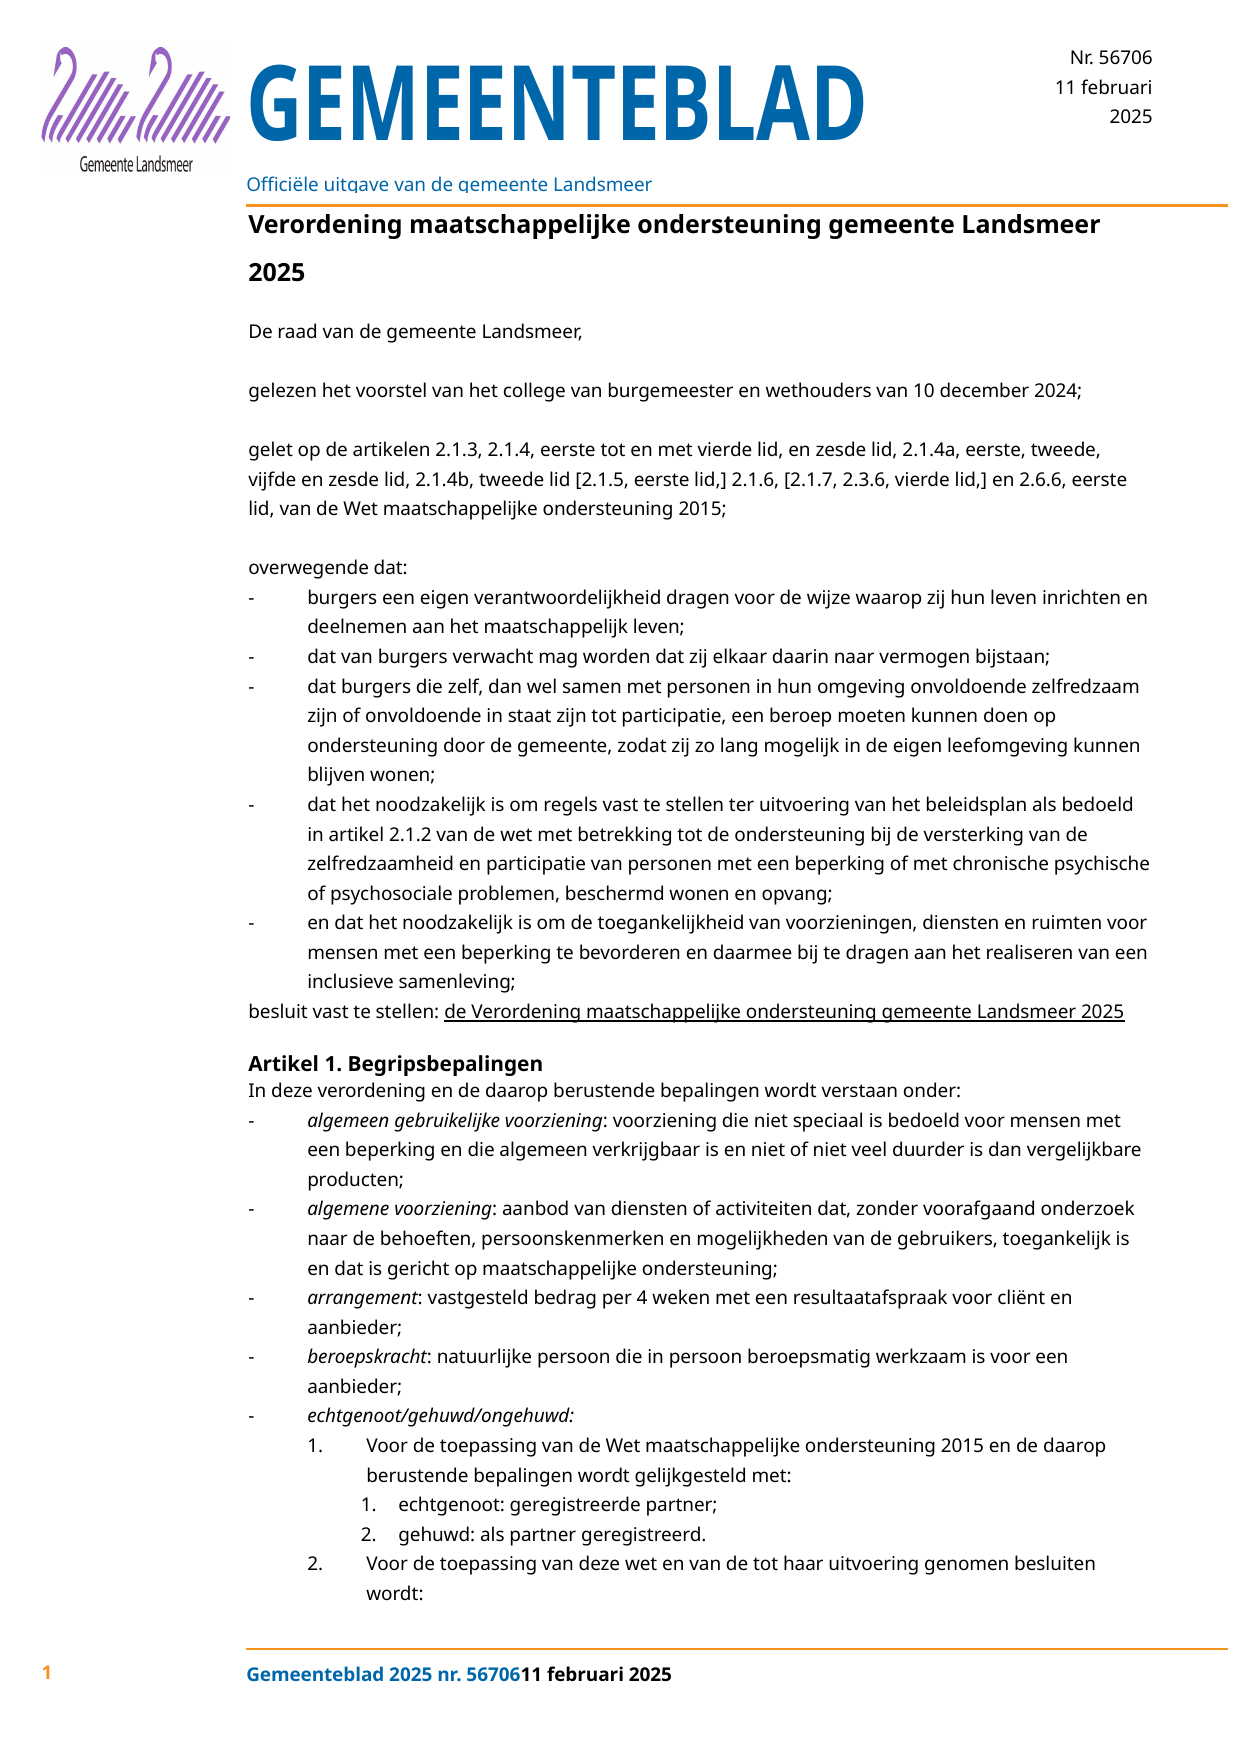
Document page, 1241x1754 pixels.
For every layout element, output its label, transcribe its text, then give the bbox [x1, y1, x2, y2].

list en dat het noodzakelijk is om de toegankelijkheid van voorzieningen, diensten en ruimten voor mensen met een beperking te bevorderen en daarmee bij te dragen aan het realiseren van een inclusieve samenleving; [248, 909, 1152, 994]
list arrangement: vastgesteld bedrag per 4 weken met een resultaatafspraak voor cliënt en aanbieder; [248, 1284, 1152, 1339]
text overwegende dat: [248, 554, 1152, 580]
text De raad van de gemeente Landsmeer, [248, 318, 1152, 344]
list algemene voorziening: aanbod van diensten of activiteiten dat, zonder voorafgaand onderzoek naar de behoeften, persoonskenmerken en mogelijkheden van de gebruikers, toegankelijk is en dat is gericht op maatschappelijke ondersteuning; [248, 1196, 1152, 1280]
list Voor de toepassing van de Wet maatschappelijke ondersteuning 2015 en de daarop berustende bepalingen wordt gelijkgesteld met: [307, 1432, 1152, 1487]
text besluit vast te stellen: de Verordening maatschappelijke ondersteuning gemeente Landsmeer 2025 [248, 998, 1152, 1024]
text gelezen het voorstel van het college van burgemeester en wethouders van 10 december 2024; [248, 377, 1152, 403]
picture [41, 47, 231, 172]
list algemeen gebruikelijke voorziening: voorziening die niet speciaal is bedoeld voor mensen met een beperking en die algemeen verkrijgbaar is en niet of niet veel duurder is dan vergelijkbare producten; [248, 1107, 1152, 1192]
list Voor de toepassing van deze wet en van de tot haar uitvoering genomen besluiten wordt: [307, 1551, 1152, 1606]
list beroepskracht: natuurlijke persoon die in persoon beroepsmatig werkzaam is voor een aanbieder; [248, 1343, 1152, 1399]
text In deze verordening en de daarop berustende bepalingen wordt verstaan onder: [248, 1077, 1152, 1103]
text gelet op de artikelen 2.1.3, 2.1.4, eerste tot en met vierde lid, en zesde lid, 2.1.4a, eerste, tweede, vijfde en zesde lid, 2.1.4b, tweede lid [2.1.5, eerste lid,] 2.1.6, [2.1.7, 2.3.6, vierde lid,] en 2.6.6, eerste lid, van de Wet maatschappelijke ondersteuning 2015; [248, 436, 1152, 521]
list echtgenoot/gehuwd/ongehuwd: [248, 1403, 1152, 1428]
text Verordening maatschappelijke ondersteuning gemeente Landsmeer 2025 [248, 207, 1152, 288]
list gehuwd: als partner geregistreerd. [361, 1521, 1152, 1547]
list dat burgers die zelf, dan wel samen met personen in hun omgeving onvoldoende zelfredzaam zijn of onvoldoende in staat zijn tot participatie, een beroep moeten kunnen doen op ondersteuning door de gemeente, zodat zij zo lang mogelijk in de eigen leefomgeving kunnen blijven wonen; [248, 673, 1152, 787]
text Artikel 1. Begripsbepalingen [248, 1049, 1152, 1077]
list dat het noodzakelijk is om regels vast te stellen ter uitvoering van het beleidsplan als bedoeld in artikel 2.1.2 van de wet met betrekking tot de ondersteuning bij de versterking van de zelfredzaamheid en participatie van personen met een beperking of met chronische psychische of psychosociale problemen, beschermd wonen en opvang; [248, 791, 1152, 906]
list burgers een eigen verantwoordelijkheid dragen voor de wijze waarop zij hun leven inrichten en deelnemen aan het maatschappelijk leven; [248, 584, 1152, 639]
list dat van burgers verwacht mag worden dat zij elkaar daarin naar vermogen bijstaan; [248, 643, 1152, 669]
list echtgenoot: geregistreerde partner; [361, 1491, 1152, 1517]
